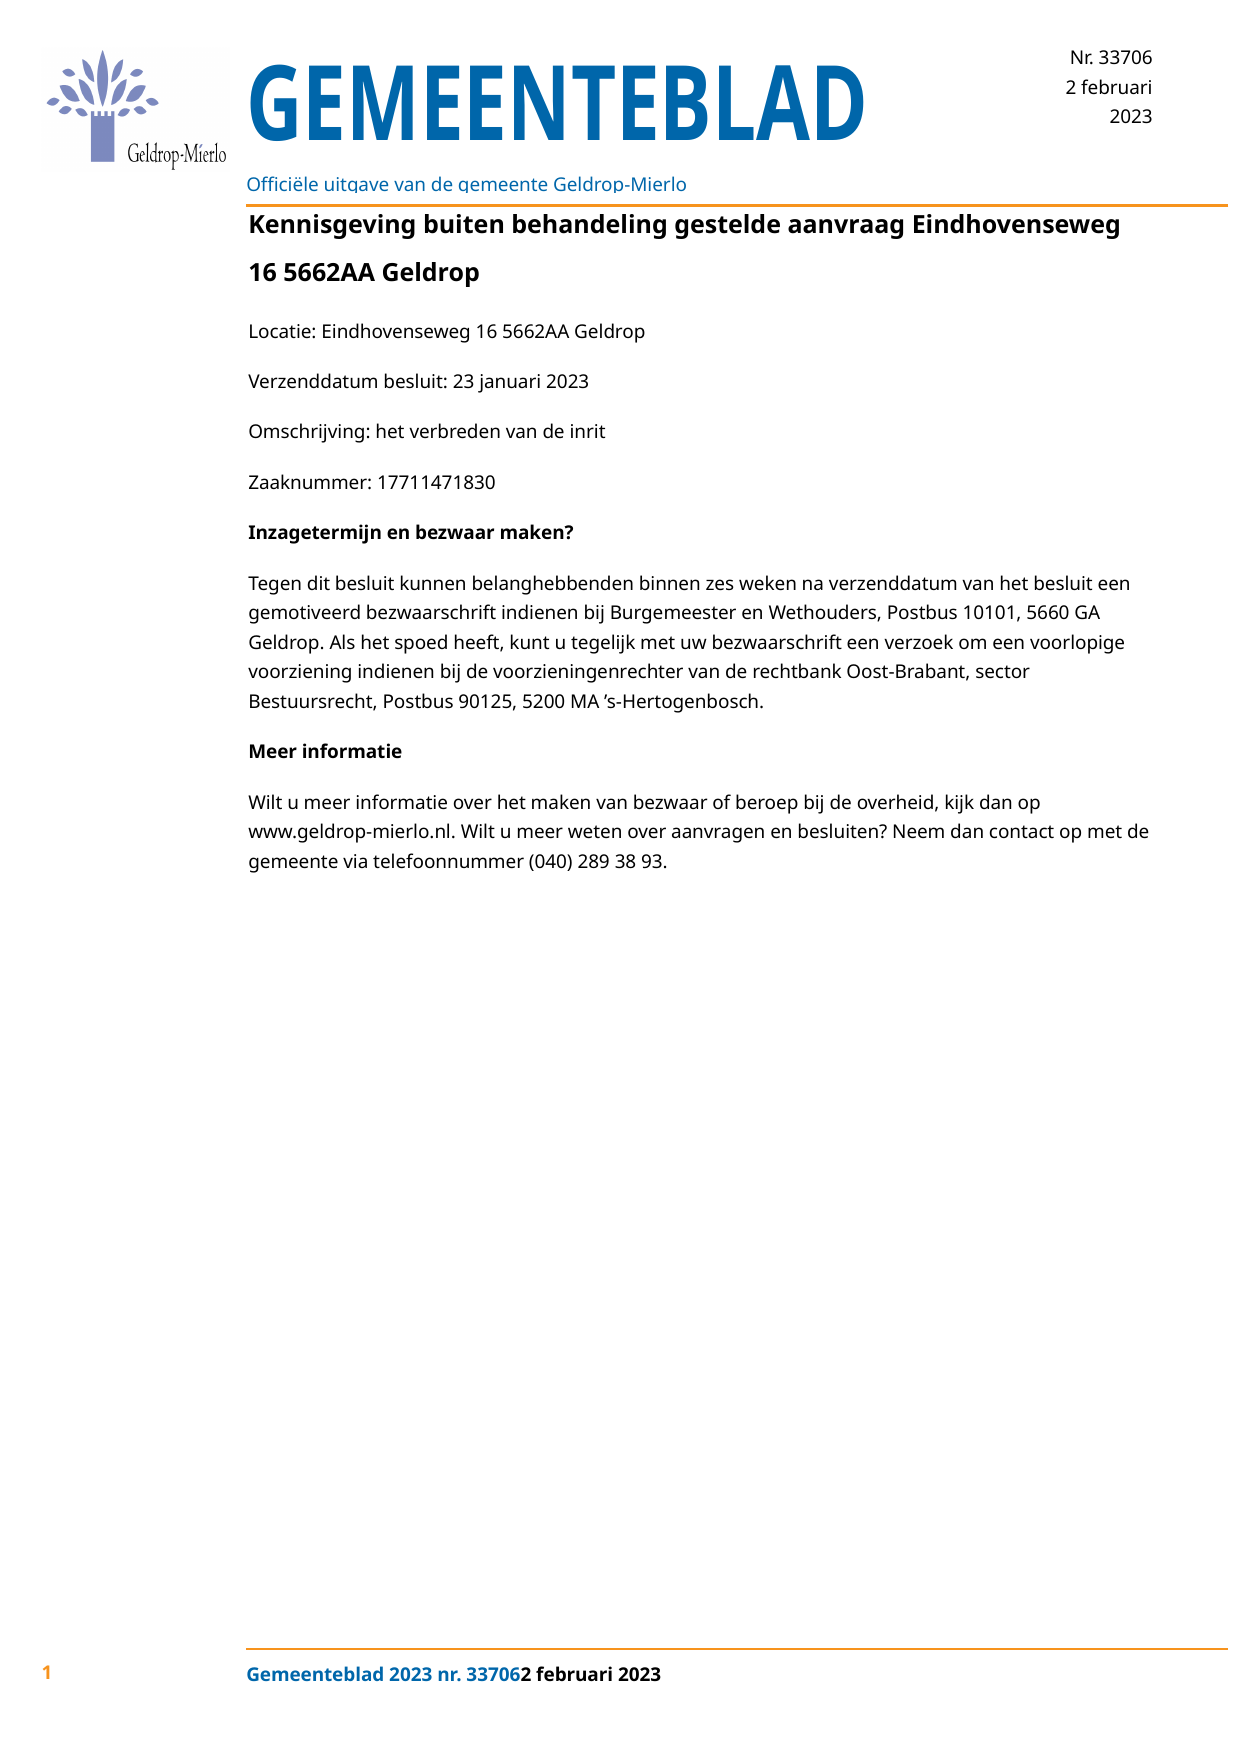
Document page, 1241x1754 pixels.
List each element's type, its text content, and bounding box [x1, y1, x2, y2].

text Meer informatie [248, 739, 1152, 764]
text Tegen dit besluit kunnen belanghebbenden binnen zes weken na verzenddatum van het besluit een gemotiveerd bezwaarschrift indienen bij Burgemeester en Wethouders, Postbus 10101, 5660 GA Geldrop. Als het spoed heeft, kunt u tegelijk met uw bezwaarschrift een verzoek om een voorlopige voorziening indienen bij de voorzieningenrechter van de rechtbank Oost-Brabant, sector Bestuursrecht, Postbus 90125, 5200 MA ’s-Hertogenbosch. [248, 570, 1152, 714]
text Locatie: Eindhovenseweg 16 5662AA Geldrop [248, 318, 1152, 344]
text Omschrijving: het verbreden van de inrit [248, 419, 1152, 444]
text Kennisgeving buiten behandeling gestelde aanvraag Eindhovenseweg 16 5662AA Geldrop [248, 207, 1152, 288]
text Zaaknummer: 17711471830 [248, 469, 1152, 495]
text Verzenddatum besluit: 23 januari 2023 [248, 368, 1152, 394]
text Wilt u meer informatie over het maken van bezwaar of beroep bij de overheid, kijk dan op www.geldrop-mierlo.nl. Wilt u meer weten over aanvragen en besluiten? Neem dan contact op met de gemeente via telefoonnummer (040) 289 38 93. [248, 789, 1152, 874]
text Inzagetermijn en bezwaar maken? [248, 519, 1152, 545]
picture [41, 47, 231, 172]
